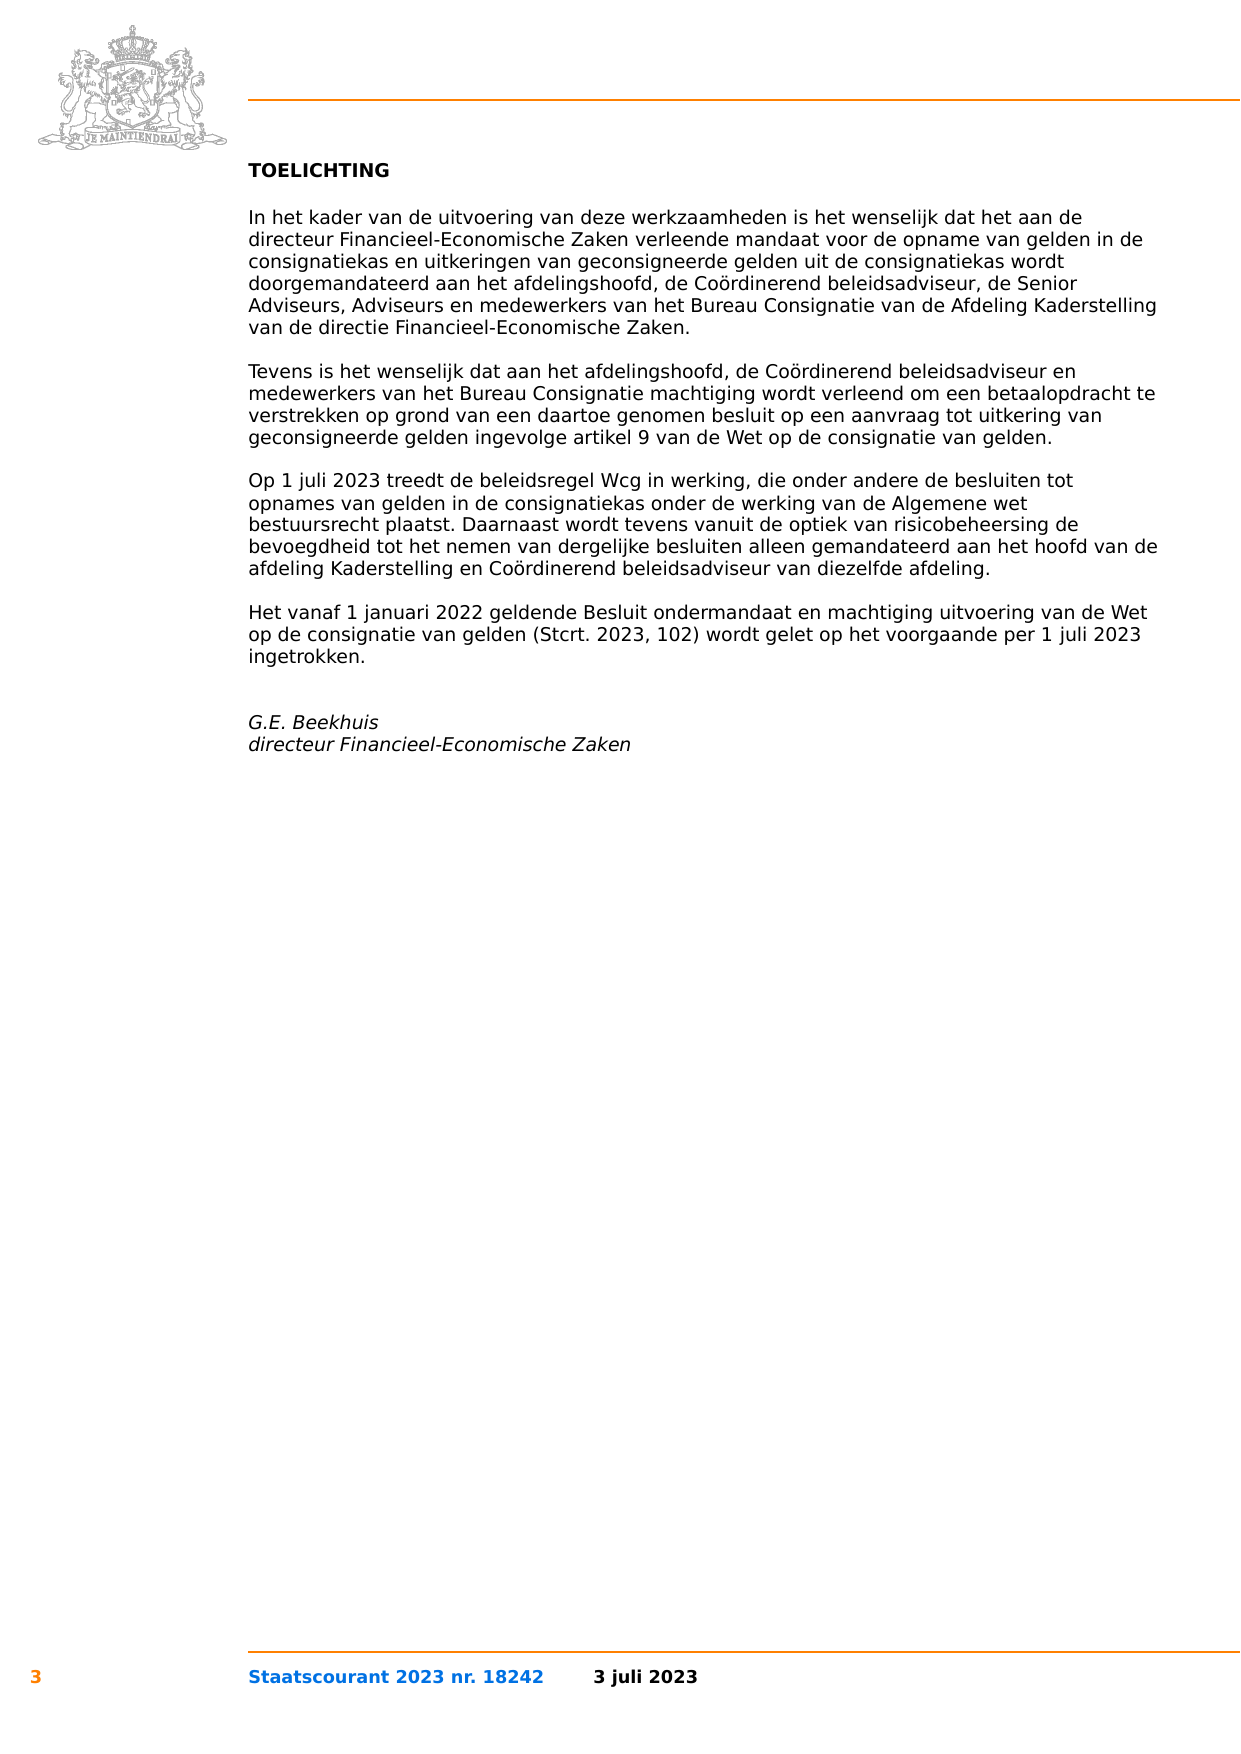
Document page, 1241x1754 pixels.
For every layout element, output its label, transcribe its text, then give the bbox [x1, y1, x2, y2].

picture [38, 25, 227, 150]
text Tevens is het wenselijk dat aan het afdelingshoofd, de Coördinerend beleidsadviseur en medewerkers van het Bureau Consignatie machtiging wordt verleend om een betaalopdracht te verstrekken op grond van een daartoe genomen besluit op een aanvraag tot uitkering van geconsigneerde gelden ingevolge artikel 9 van de Wet op de consignatie van gelden. [248, 361, 1163, 448]
text G.E. Beekhuis directeur Financieel-Economische Zaken [248, 690, 1163, 756]
text In het kader van de uitvoering van deze werkzaamheden is het wenselijk dat het aan de directeur Financieel-Economische Zaken verleende mandaat voor de opname van gelden in de consignatiekas en uitkeringen van geconsigneerde gelden uit de consignatiekas wordt doorgemandateerd aan het afdelingshoofd, de Coördinerend beleidsadviseur, de Senior Adviseurs, Adviseurs en medewerkers van het Bureau Consignatie van de Afdeling Kaderstelling van de directie Financieel-Economische Zaken. [248, 207, 1163, 339]
text Het vanaf 1 januari 2022 geldende Besluit ondermandaat en machtiging uitvoering van de Wet op de consignatie van gelden (Stcrt. 2023, 102) wordt gelet op het voorgaande per 1 juli 2023 ingetrokken. [248, 602, 1163, 668]
subtitle TOELICHTING [248, 160, 1163, 182]
text Op 1 juli 2023 treedt de beleidsregel Wcg in werking, die onder andere de besluiten tot opnames van gelden in de consignatiekas onder de werking van de Algemene wet bestuursrecht plaatst. Daarnaast wordt tevens vanuit de optiek van risicobeheersing de bevoegdheid tot het nemen van dergelijke besluiten alleen gemandateerd aan het hoofd van de afdeling Kaderstelling en Coördinerend beleidsadviseur van diezelfde afdeling. [248, 470, 1163, 580]
